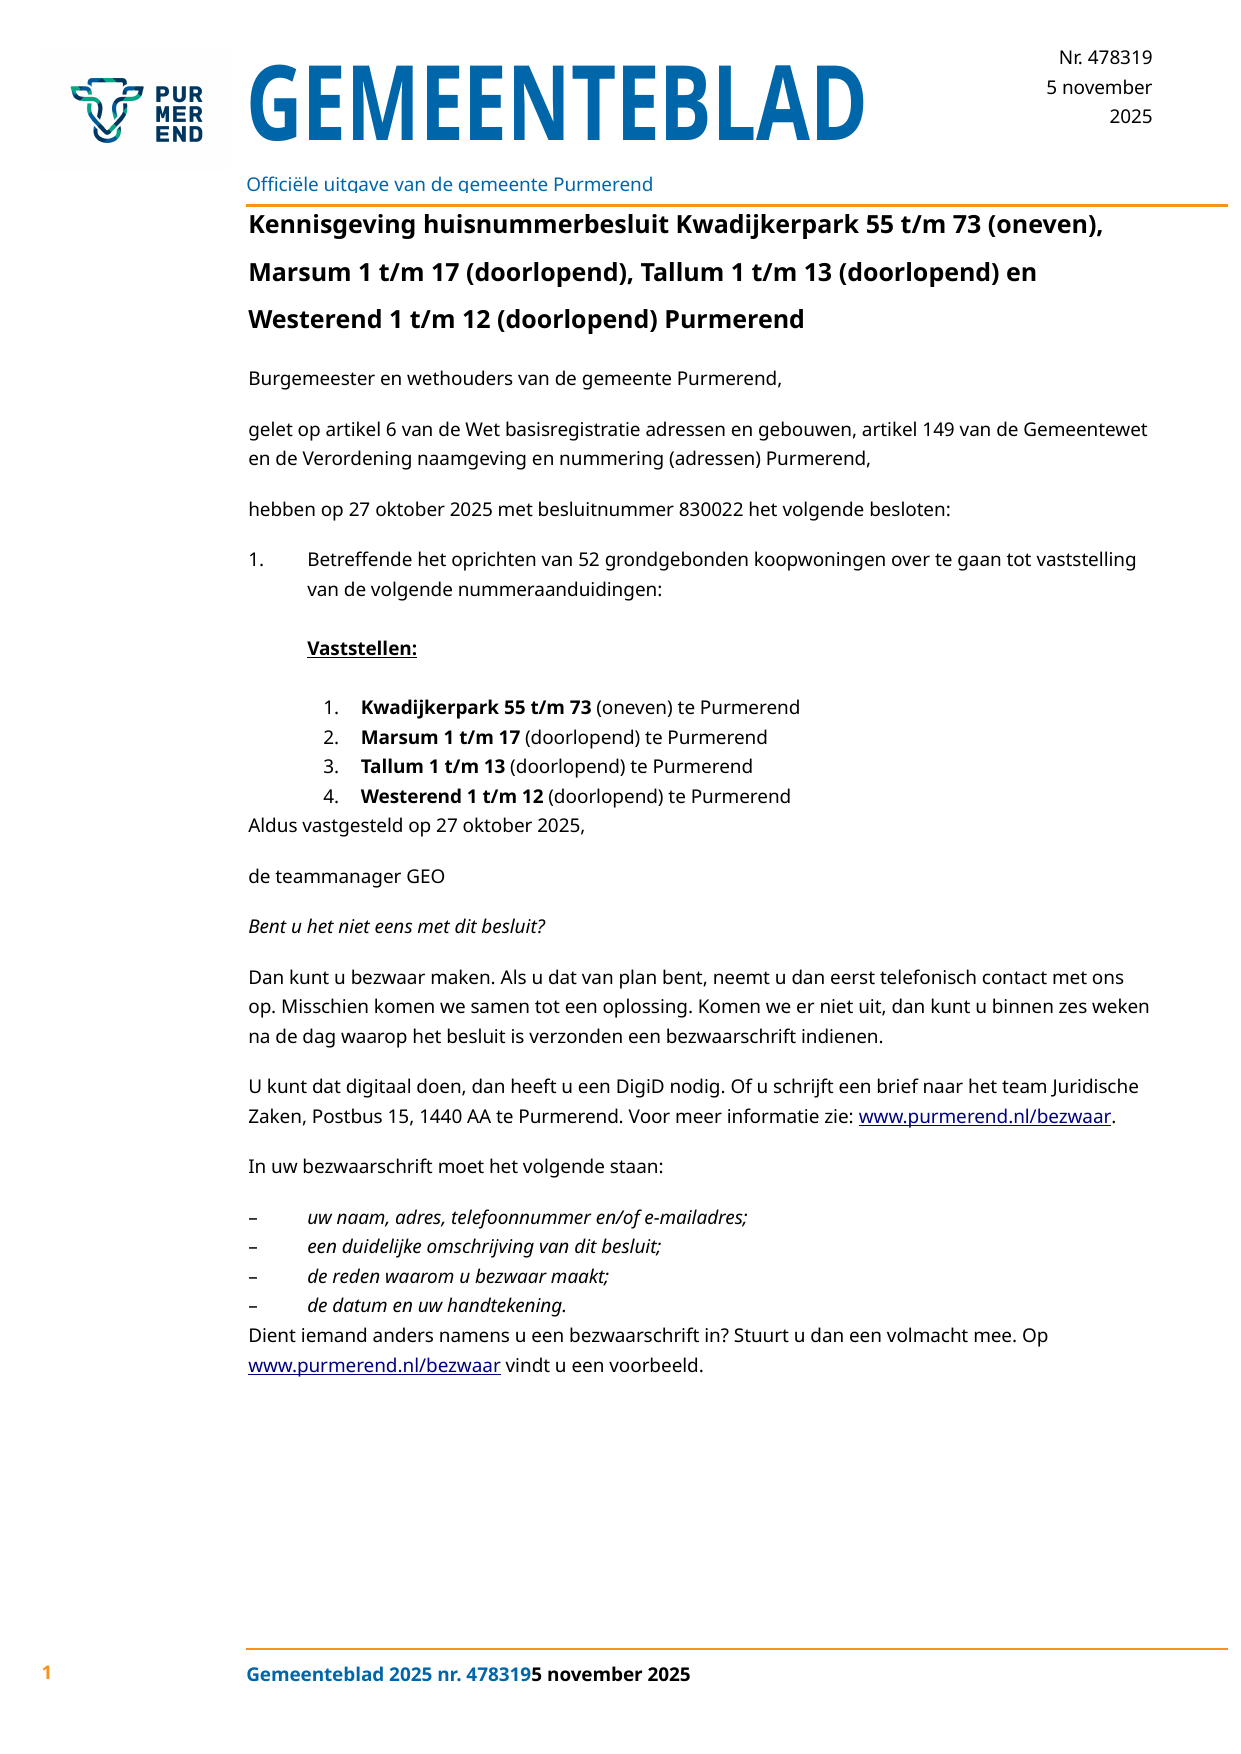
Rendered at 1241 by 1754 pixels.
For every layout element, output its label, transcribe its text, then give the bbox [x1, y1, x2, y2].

list Tallum 1 t/m 13 (doorlopend) te Purmerend [323, 753, 1152, 779]
text Aldus vastgesteld op 27 oktober 2025, [248, 813, 1152, 838]
text Kennisgeving huisnummerbesluit Kwadijkerpark 55 t/m 73 (oneven), Marsum 1 t/m 17 (doorlopend), Tallum 1 t/m 13 (doorlopend) en Westerend 1 t/m 12 (doorlopend) Purmerend [248, 207, 1152, 336]
text hebben op 27 oktober 2025 met besluitnummer 830022 het volgende besloten: [248, 496, 1152, 522]
list de reden waarom u bezwaar maakt; [248, 1263, 1152, 1289]
text Dan kunt u bezwaar maken. Als u dat van plan bent, neemt u dan eerst telefonisch contact met ons op. Misschien komen we samen tot een oplossing. Komen we er niet uit, dan kunt u binnen zes weken na de dag waarop het besluit is verzonden een bezwaarschrift indienen. [248, 964, 1152, 1049]
list Betreffende het oprichten van 52 grondgebonden koopwoningen over te gaan tot vaststelling van de volgende nummeraanduidingen: [248, 546, 1152, 602]
list Vaststellen: [248, 635, 1152, 661]
text Dient iemand anders namens u een bezwaarschrift in? Stuurt u dan een volmacht mee. Op www.purmerend.nl/bezwaar vindt u een voorbeeld. [248, 1322, 1152, 1377]
text Bent u het niet eens met dit besluit? [248, 913, 1152, 939]
text gelet op artikel 6 van de Wet basisregistratie adressen en gebouwen, artikel 149 van de Gemeentewet en de Verordening naamgeving en nummering (adressen) Purmerend, [248, 416, 1152, 471]
list Kwadijkerpark 55 t/m 73 (oneven) te Purmerend [323, 694, 1152, 720]
text In uw bezwaarschrift moet het volgende staan: [248, 1153, 1152, 1179]
text Burgemeester en wethouders van de gemeente Purmerend, [248, 366, 1152, 391]
list uw naam, adres, telefoonnummer en/of e-mailadres; [248, 1204, 1152, 1229]
list Westerend 1 t/m 12 (doorlopend) te Purmerend [323, 783, 1152, 809]
text U kunt dat digitaal doen, dan heeft u een DigiD nodig. Of u schrijft een brief naar het team Juridische Zaken, Postbus 15, 1440 AA te Purmerend. Voor meer informatie zie: www.purmerend.nl/bezwaar. [248, 1073, 1152, 1129]
list Marsum 1 t/m 17 (doorlopend) te Purmerend [323, 724, 1152, 749]
text de teammanager GEO [248, 863, 1152, 889]
list de datum en uw handtekening. [248, 1293, 1152, 1318]
picture [41, 47, 231, 172]
list een duidelijke omschrijving van dit besluit; [248, 1233, 1152, 1259]
